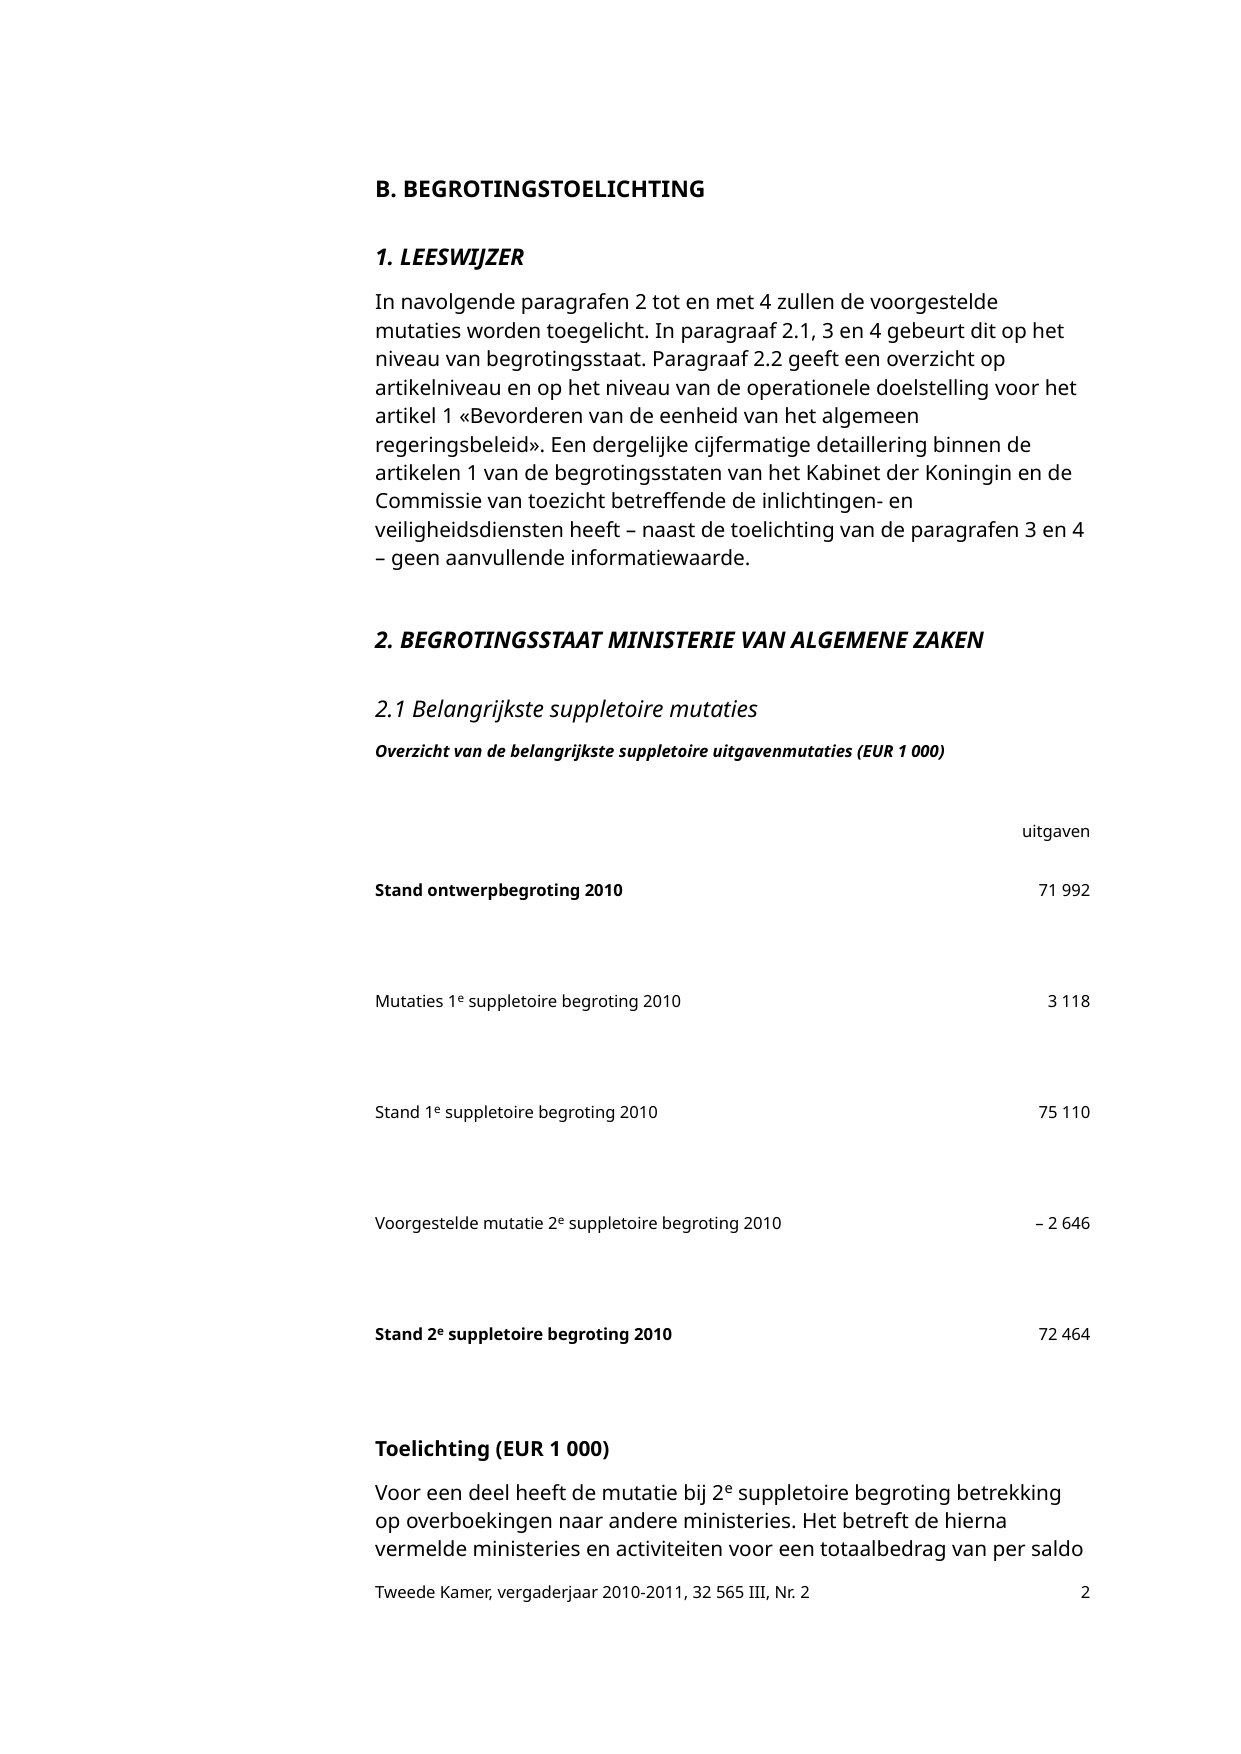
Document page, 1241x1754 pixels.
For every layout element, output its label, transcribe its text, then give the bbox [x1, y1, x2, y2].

table_cell Stand 2e suppletoire begroting 2010 [375, 1323, 947, 1376]
table_header [375, 820, 947, 878]
table_cell [947, 931, 1090, 989]
subtitle B. BEGROTINGSTOELICHTING [375, 172, 1090, 204]
table_cell – 2 646 [947, 1212, 1090, 1264]
subtitle 1. LEESWIJZER [375, 241, 1090, 272]
table_cell [947, 1042, 1090, 1101]
table_cell [375, 1154, 947, 1212]
subtitle 2.1 Belangrijkste suppletoire mutaties [375, 693, 1090, 724]
table_cell Voorgestelde mutatie 2e suppletoire begroting 2010 [375, 1212, 947, 1264]
table_cell 75 110 [947, 1101, 1090, 1153]
text In navolgende paragrafen 2 tot en met 4 zullen de voorgestelde mutaties worden toegelicht. In paragraaf 2.1, 3 en 4 gebeurt dit op het niveau van begrotingsstaat. Paragraaf 2.2 geeft een overzicht op artikelniveau en op het niveau van de operationele doelstelling voor het artikel 1 «Bevorderen van de eenheid van het algemeen regeringsbeleid». Een dergelijke cijfermatige detaillering binnen de artikelen 1 van de begrotingsstaten van het Kabinet der Koningin en de Commissie van toezicht betreffende de inlichtingen- en veiligheidsdiensten heeft – naast de toelichting van de paragrafen 3 en 4 – geen aanvullende informatiewaarde. [375, 287, 1090, 572]
table_cell [375, 1265, 947, 1323]
text Voor een deel heeft de mutatie bij 2e suppletoire begroting betrekking op overboekingen naar andere ministeries. Het betreft de hierna vermelde ministeries en activiteiten voor een totaalbedrag van per saldo [375, 1478, 1090, 1563]
table_cell Stand ontwerpbegroting 2010 [375, 879, 947, 931]
text Overzicht van de belangrijkste suppletoire uitgavenmutaties (EUR 1 000) [375, 739, 1090, 762]
table_cell Mutaties 1e suppletoire begroting 2010 [375, 990, 947, 1042]
subtitle 2. BEGROTINGSSTAAT MINISTERIE VAN ALGEMENE ZAKEN [375, 624, 1090, 656]
table_cell 3 118 [947, 990, 1090, 1042]
table_cell Stand 1e suppletoire begroting 2010 [375, 1101, 947, 1153]
table_cell 71 992 [947, 879, 1090, 931]
table_cell [947, 1154, 1090, 1212]
table_cell [375, 931, 947, 989]
table_cell [375, 1042, 947, 1101]
table_header uitgaven [947, 820, 1090, 878]
table_cell 72 464 [947, 1323, 1090, 1376]
table_cell [947, 1265, 1090, 1323]
text Toelichting (EUR 1 000) [375, 1434, 1090, 1463]
